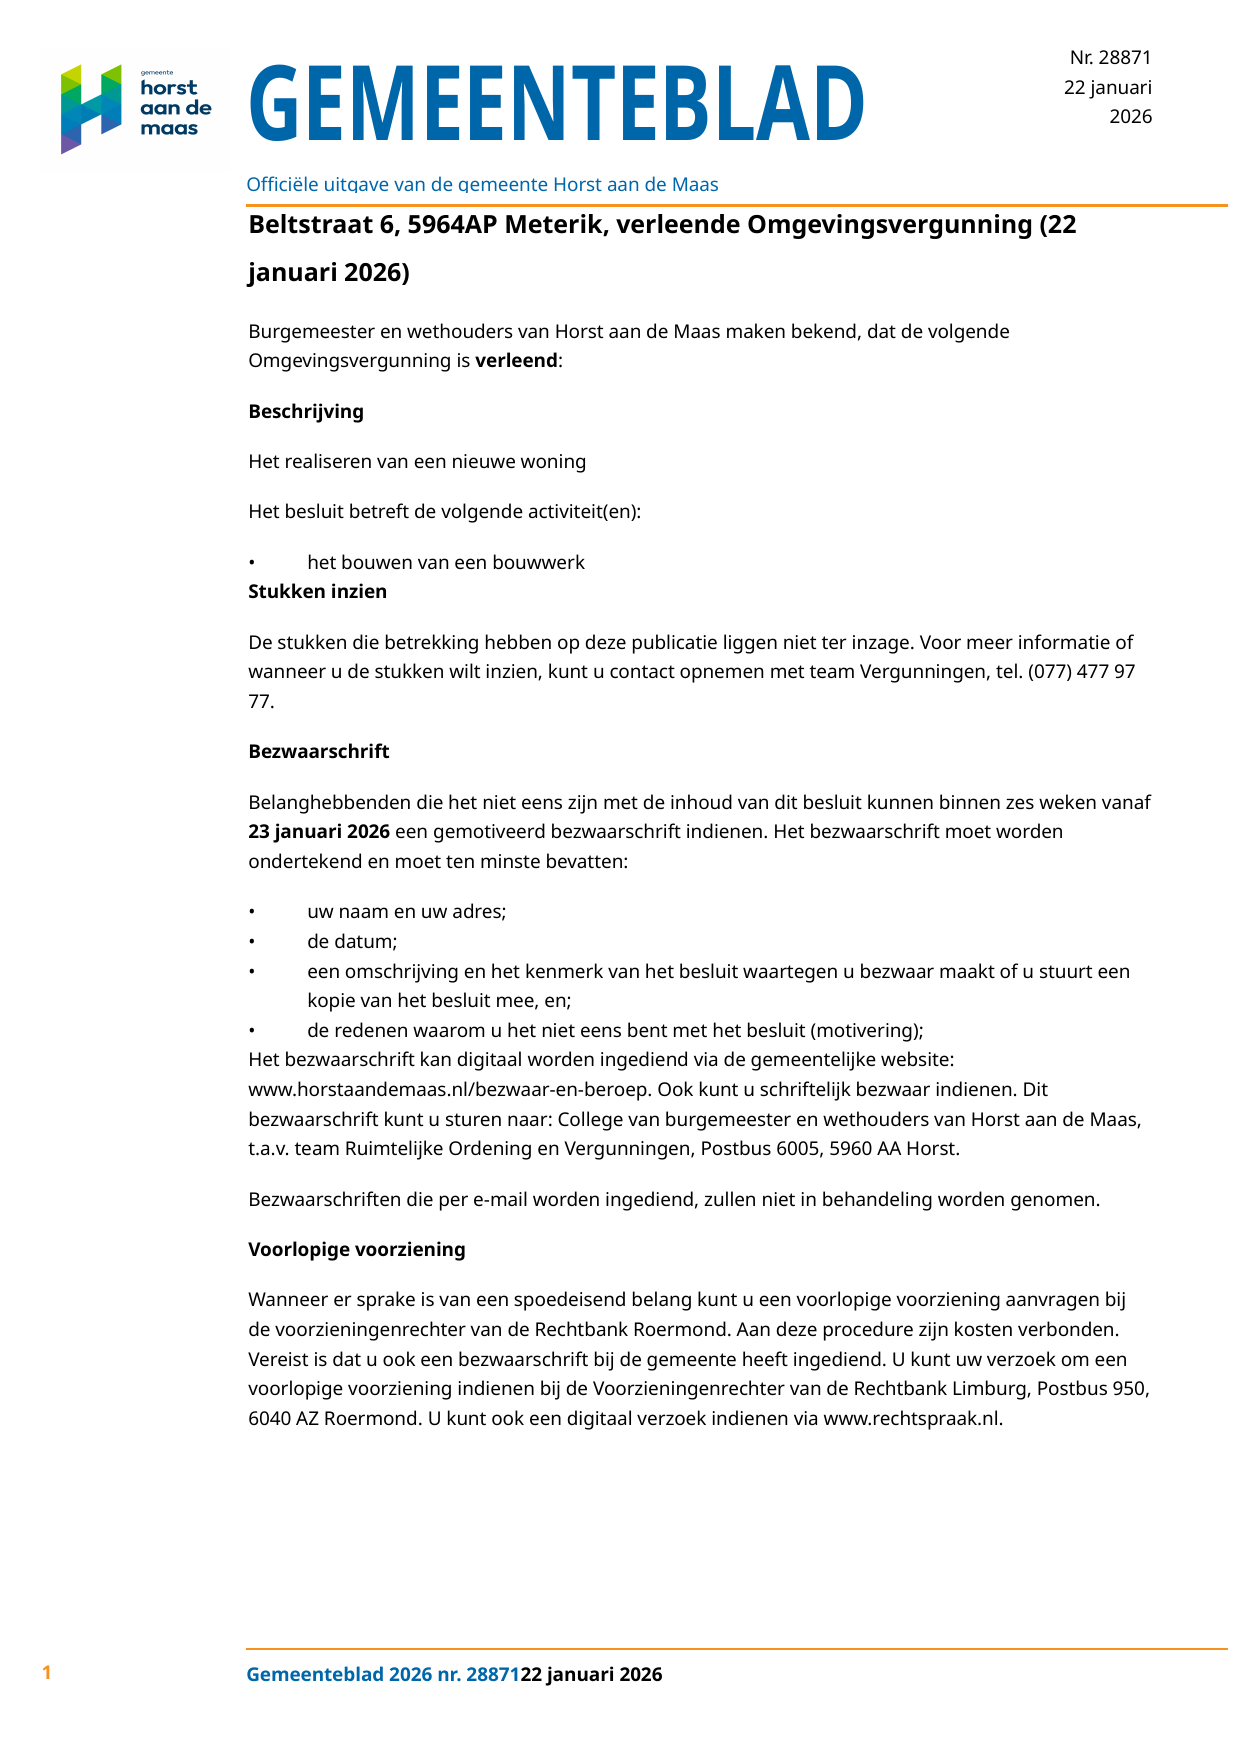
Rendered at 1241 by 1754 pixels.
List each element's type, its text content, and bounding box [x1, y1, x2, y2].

text Stukken inzien [248, 579, 1152, 604]
text Burgemeester en wethouders van Horst aan de Maas maken bekend, dat de volgende Omgevingsvergunning is verleend: [248, 318, 1152, 373]
list de redenen waarom u het niet eens bent met het besluit (motivering); [248, 1017, 1152, 1043]
text Het bezwaarschrift kan digitaal worden ingediend via de gemeentelijke website: www.horstaandemaas.nl/bezwaar-en-beroep. Ook kunt u schriftelijk bezwaar indienen. Dit bezwaarschrift kunt u sturen naar: College van burgemeester en wethouders van Horst aan de Maas, t.a.v. team Ruimtelijke Ordening en Vergunningen, Postbus 6005, 5960 AA Horst. [248, 1047, 1152, 1161]
picture [41, 47, 231, 172]
text Bezwaarschriften die per e-mail worden ingediend, zullen niet in behandeling worden genomen. [248, 1186, 1152, 1212]
text Belanghebbenden die het niet eens zijn met de inhoud van dit besluit kunnen binnen zes weken vanaf 23 januari 2026 een gemotiveerd bezwaarschrift indienen. Het bezwaarschrift moet worden ondertekend en moet ten minste bevatten: [248, 789, 1152, 874]
text Voorlopige voorziening [248, 1236, 1152, 1262]
text De stukken die betrekking hebben op deze publicatie liggen niet ter inzage. Voor meer informatie of wanneer u de stukken wilt inzien, kunt u contact opnemen met team Vergunningen, tel. (077) 477 97 77. [248, 629, 1152, 714]
text Wanneer er sprake is van een spoedeisend belang kunt u een voorlopige voorziening aanvragen bij de voorzieningenrechter van de Rechtbank Roermond. Aan deze procedure zijn kosten verbonden. Vereist is dat u ook een bezwaarschrift bij de gemeente heeft ingediend. U kunt uw verzoek om een voorlopige voorziening indienen bij de Voorzieningenrechter van de Rechtbank Limburg, Postbus 950, 6040 AZ Roermond. U kunt ook een digitaal verzoek indienen via www.rechtspraak.nl. [248, 1287, 1152, 1431]
list het bouwen van een bouwwerk [248, 549, 1152, 575]
list een omschrijving en het kenmerk van het besluit waartegen u bezwaar maakt of u stuurt een kopie van het besluit mee, en; [248, 958, 1152, 1013]
text Het realiseren van een nieuwe woning [248, 448, 1152, 474]
text Beschrijving [248, 398, 1152, 424]
text Het besluit betreft de volgende activiteit(en): [248, 499, 1152, 524]
list uw naam en uw adres; [248, 899, 1152, 924]
text Beltstraat 6, 5964AP Meterik, verleende Omgevingsvergunning (22 januari 2026) [248, 207, 1152, 288]
list de datum; [248, 928, 1152, 954]
text Bezwaarschrift [248, 739, 1152, 764]
